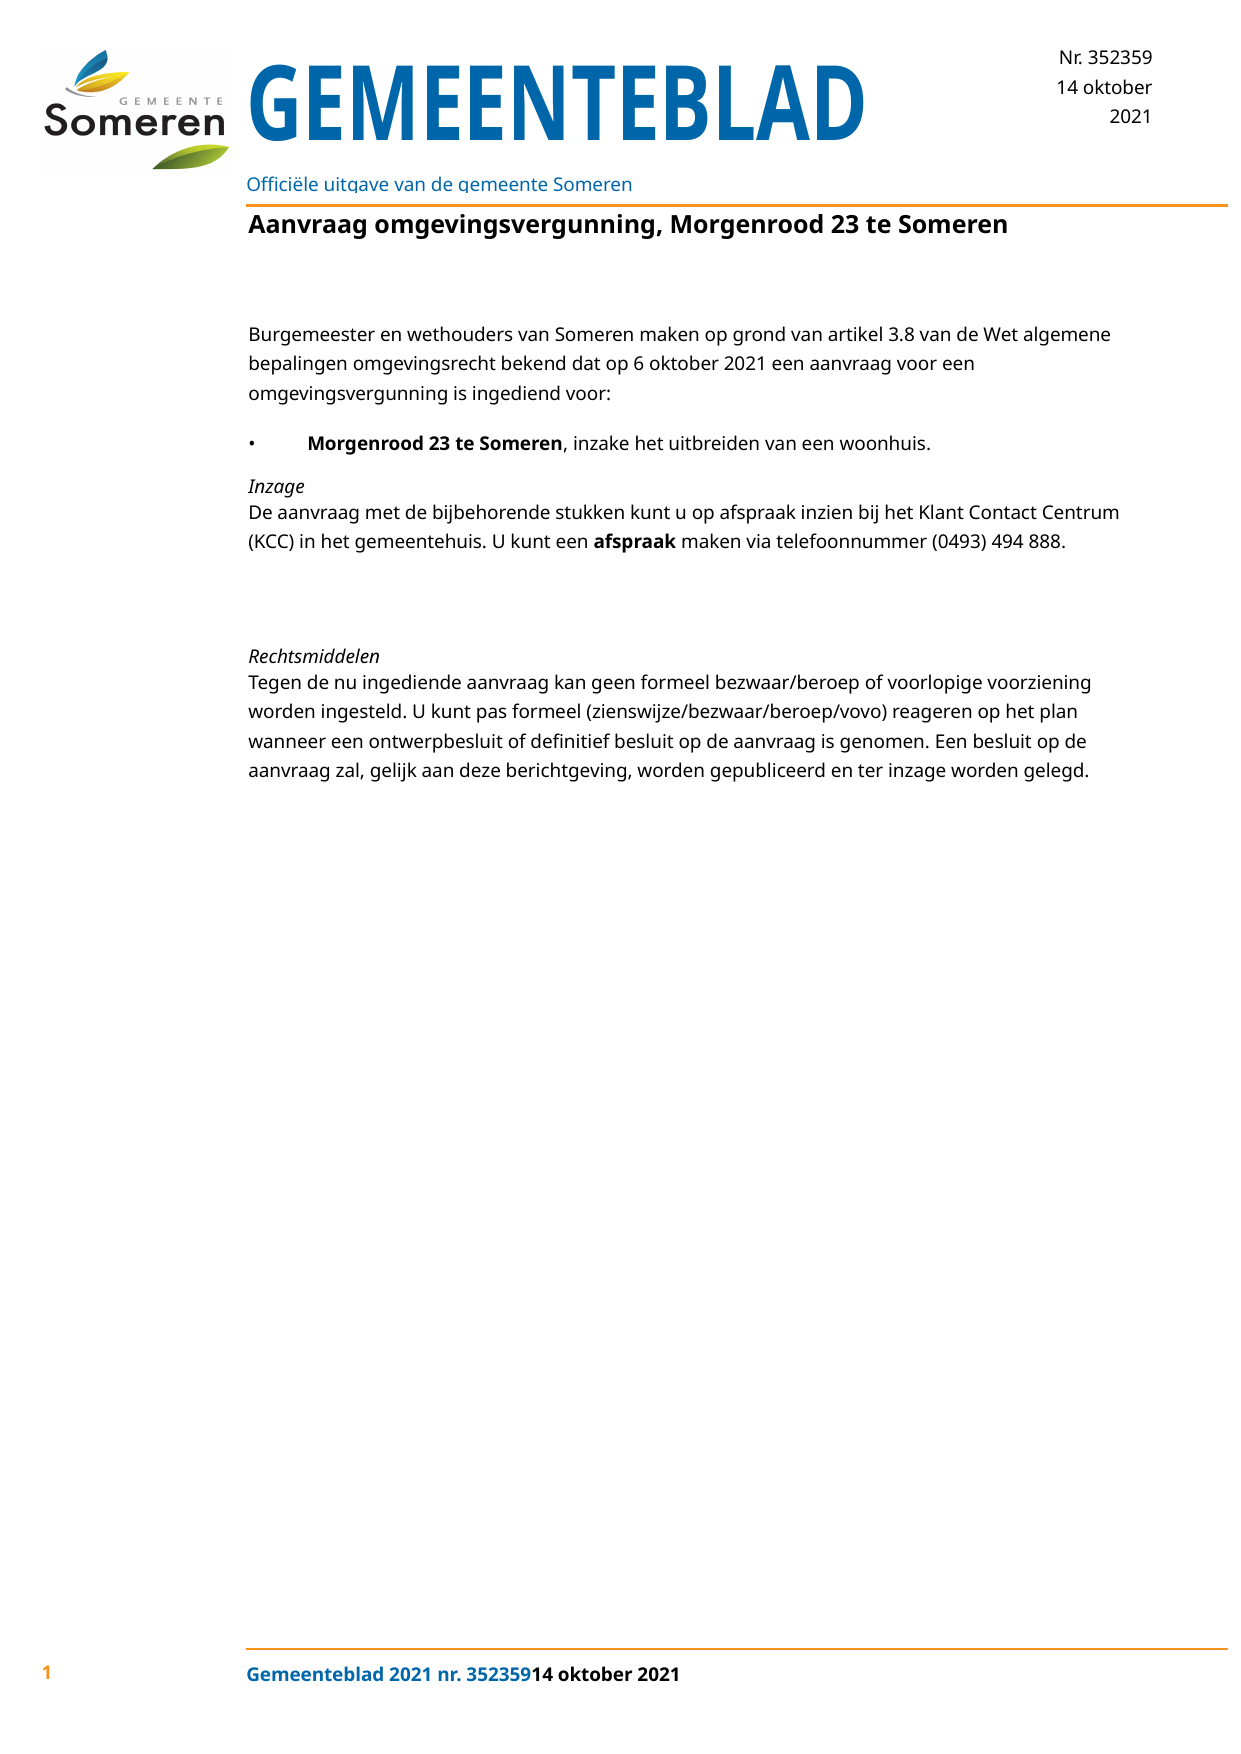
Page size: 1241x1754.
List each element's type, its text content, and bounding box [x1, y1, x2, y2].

text Inzage [248, 473, 1152, 499]
text De aanvraag met de bijbehorende stukken kunt u op afspraak inzien bij het Klant Contact Centrum (KCC) in het gemeentehuis. U kunt een afspraak maken via telefoonnummer (0493) 494 888. [248, 499, 1152, 554]
list Morgenrood 23 te Someren, inzake het uitbreiden van een woonhuis. [248, 430, 1152, 456]
text Burgemeester en wethouders van Someren maken op grond van artikel 3.8 van de Wet algemene bepalingen omgevingsrecht bekend dat op 6 oktober 2021 een aanvraag voor een omgevingsvergunning is ingediend voor: [248, 321, 1152, 406]
text Aanvraag omgevingsvergunning, Morgenrood 23 te Someren [248, 207, 1152, 241]
text Tegen de nu ingediende aanvraag kan geen formeel bezwaar/beroep of voorlopige voorziening worden ingesteld. U kunt pas formeel (zienswijze/bezwaar/beroep/vovo) reageren op het plan wanneer een ontwerpbesluit of definitief besluit op de aanvraag is genomen. Een besluit op de aanvraag zal, gelijk aan deze berichtgeving, worden gepubliceerd en ter inzage worden gelegd. [248, 669, 1152, 783]
text Rechtsmiddelen [248, 643, 1152, 669]
picture [41, 47, 231, 172]
